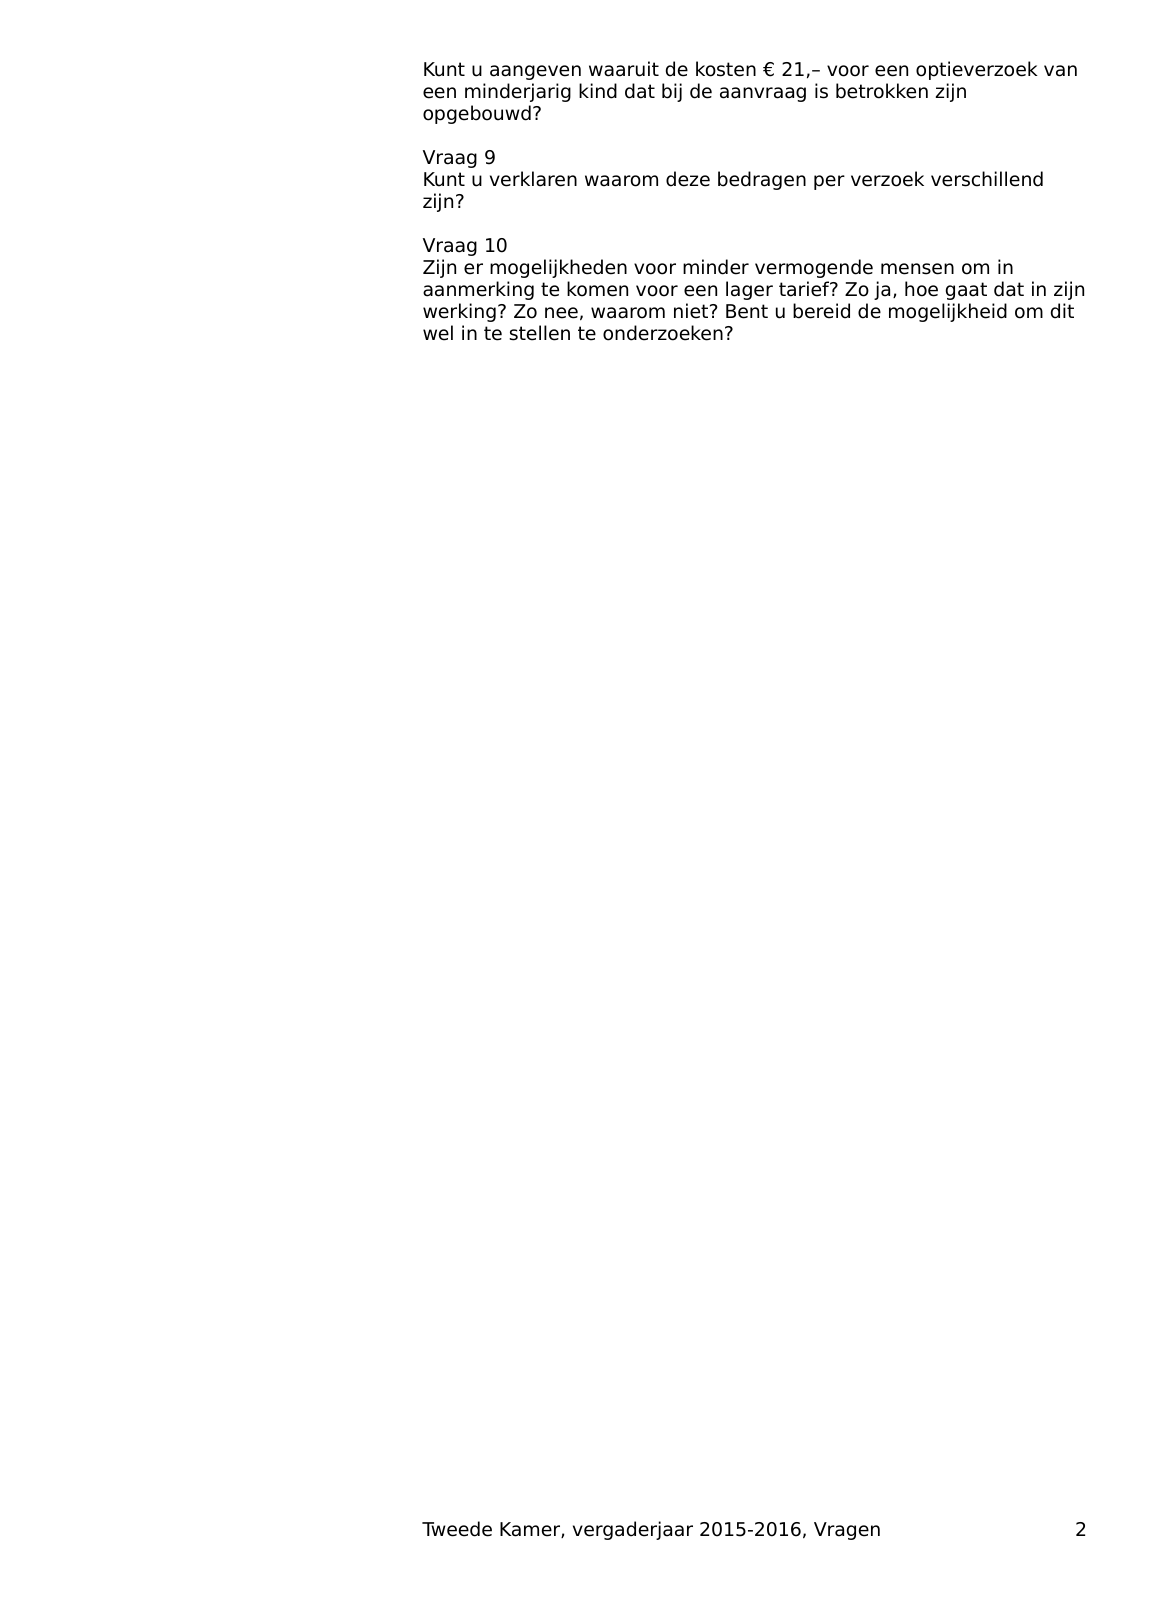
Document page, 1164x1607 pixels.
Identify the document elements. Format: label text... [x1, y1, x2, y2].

text Vraag 9 [422, 147, 1087, 169]
text Zijn er mogelijkheden voor minder vermogende mensen om in aanmerking te komen voor een lager tarief? Zo ja, hoe gaat dat in zijn werking? Zo nee, waarom niet? Bent u bereid de mogelijkheid om dit wel in te stellen te onderzoeken? [422, 257, 1087, 345]
text Kunt u verklaren waarom deze bedragen per verzoek verschillend zijn? [422, 169, 1087, 213]
text Kunt u aangeven waaruit de kosten € 21,– voor een optieverzoek van een minderjarig kind dat bij de aanvraag is betrokken zijn opgebouwd? [422, 59, 1087, 125]
text Vraag 10 [422, 235, 1087, 257]
